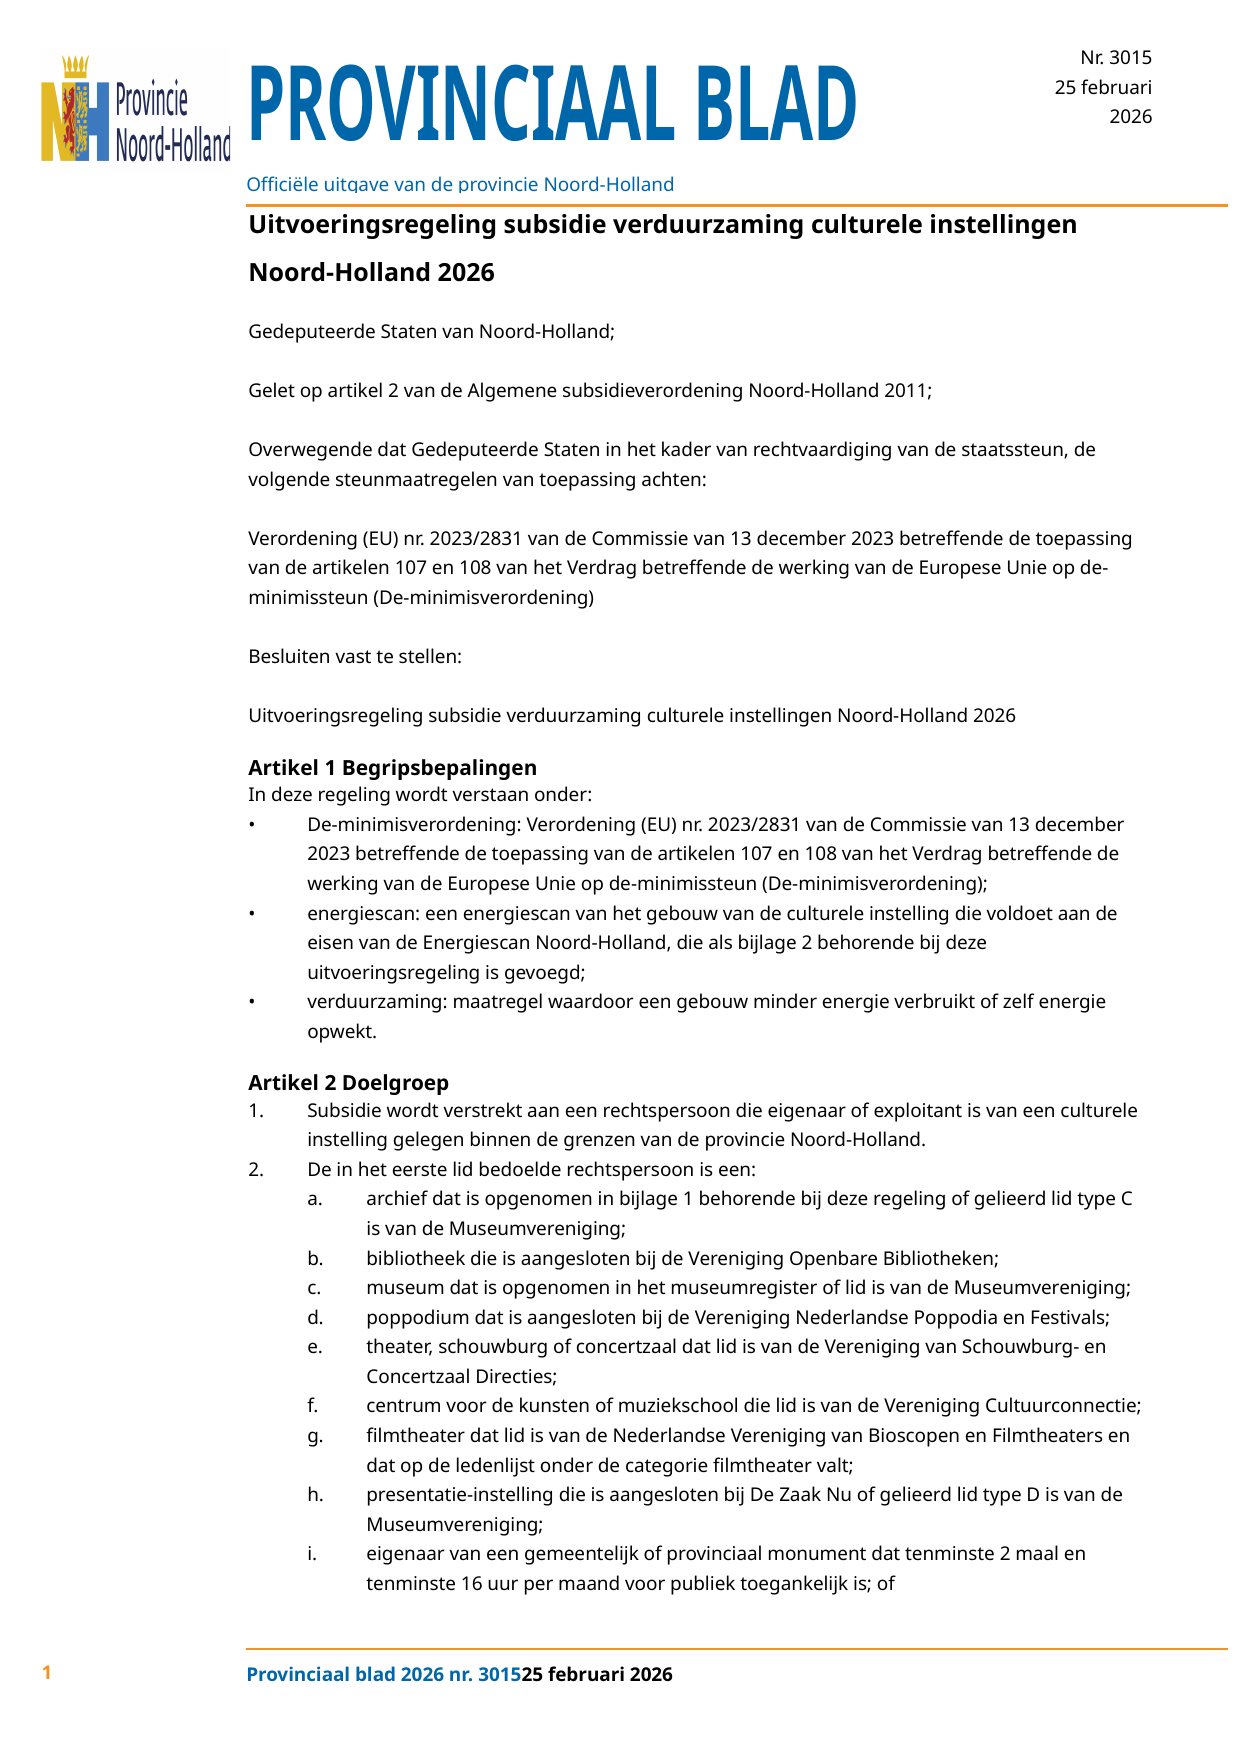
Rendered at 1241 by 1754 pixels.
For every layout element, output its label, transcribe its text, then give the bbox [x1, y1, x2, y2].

list archief dat is opgenomen in bijlage 1 behorende bij deze regeling of gelieerd lid type C is van de Museumvereniging; [307, 1186, 1152, 1241]
list energiescan: een energiescan van het gebouw van de culturele instelling die voldoet aan de eisen van de Energiescan Noord-Holland, die als bijlage 2 behorende bij deze uitvoeringsregeling is gevoegd; [248, 900, 1152, 984]
text Artikel 1 Begripsbepalingen [248, 753, 1152, 781]
list filmtheater dat lid is van de Nederlandse Vereniging van Bioscopen en Filmtheaters en dat op de ledenlijst onder de categorie filmtheater valt; [307, 1422, 1152, 1478]
text Verordening (EU) nr. 2023/2831 van de Commissie van 13 december 2023 betreffende de toepassing van de artikelen 107 en 108 van het Verdrag betreffende de werking van de Europese Unie op de-minimissteun (De-minimisverordening) [248, 525, 1152, 610]
list bibliotheek die is aangesloten bij de Vereniging Openbare Bibliotheken; [307, 1245, 1152, 1271]
text Uitvoeringsregeling subsidie verduurzaming culturele instellingen Noord-Holland 2026 [248, 702, 1152, 728]
text Uitvoeringsregeling subsidie verduurzaming culturele instellingen Noord-Holland 2026 [248, 207, 1152, 288]
list Subsidie wordt verstrekt aan een rechtspersoon die eigenaar of exploitant is van een culturele instelling gelegen binnen de grenzen van de provincie Noord-Holland. [248, 1097, 1152, 1152]
picture [41, 47, 231, 172]
text Gedeputeerde Staten van Noord-Holland; [248, 318, 1152, 344]
list museum dat is opgenomen in het museumregister of lid is van de Museumvereniging; [307, 1274, 1152, 1300]
list De in het eerste lid bedoelde rechtspersoon is een: [248, 1156, 1152, 1182]
list De-minimisverordening: Verordening (EU) nr. 2023/2831 van de Commissie van 13 december 2023 betreffende de toepassing van de artikelen 107 en 108 van het Verdrag betreffende de werking van de Europese Unie op de-minimissteun (De-minimisverordening); [248, 811, 1152, 896]
list verduurzaming: maatregel waardoor een gebouw minder energie verbruikt of zelf energie opwekt. [248, 988, 1152, 1044]
list theater, schouwburg of concertzaal dat lid is van de Vereniging van Schouwburg- en Concertzaal Directies; [307, 1333, 1152, 1389]
list eigenaar van een gemeentelijk of provinciaal monument dat tenminste 2 maal en tenminste 16 uur per maand voor publiek toegankelijk is; of [307, 1541, 1152, 1596]
text In deze regeling wordt verstaan onder: [248, 781, 1152, 807]
list centrum voor de kunsten of muziekschool die lid is van de Vereniging Cultuurconnectie; [307, 1393, 1152, 1418]
text Gelet op artikel 2 van de Algemene subsidieverordening Noord-Holland 2011; [248, 377, 1152, 403]
list presentatie-instelling die is aangesloten bij De Zaak Nu of gelieerd lid type D is van de Museumvereniging; [307, 1481, 1152, 1537]
list poppodium dat is aangesloten bij de Vereniging Nederlandse Poppodia en Festivals; [307, 1304, 1152, 1330]
text Besluiten vast te stellen: [248, 643, 1152, 669]
text Artikel 2 Doelgroep [248, 1068, 1152, 1097]
text Overwegende dat Gedeputeerde Staten in het kader van rechtvaardiging van de staatssteun, de volgende steunmaatregelen van toepassing achten: [248, 436, 1152, 492]
